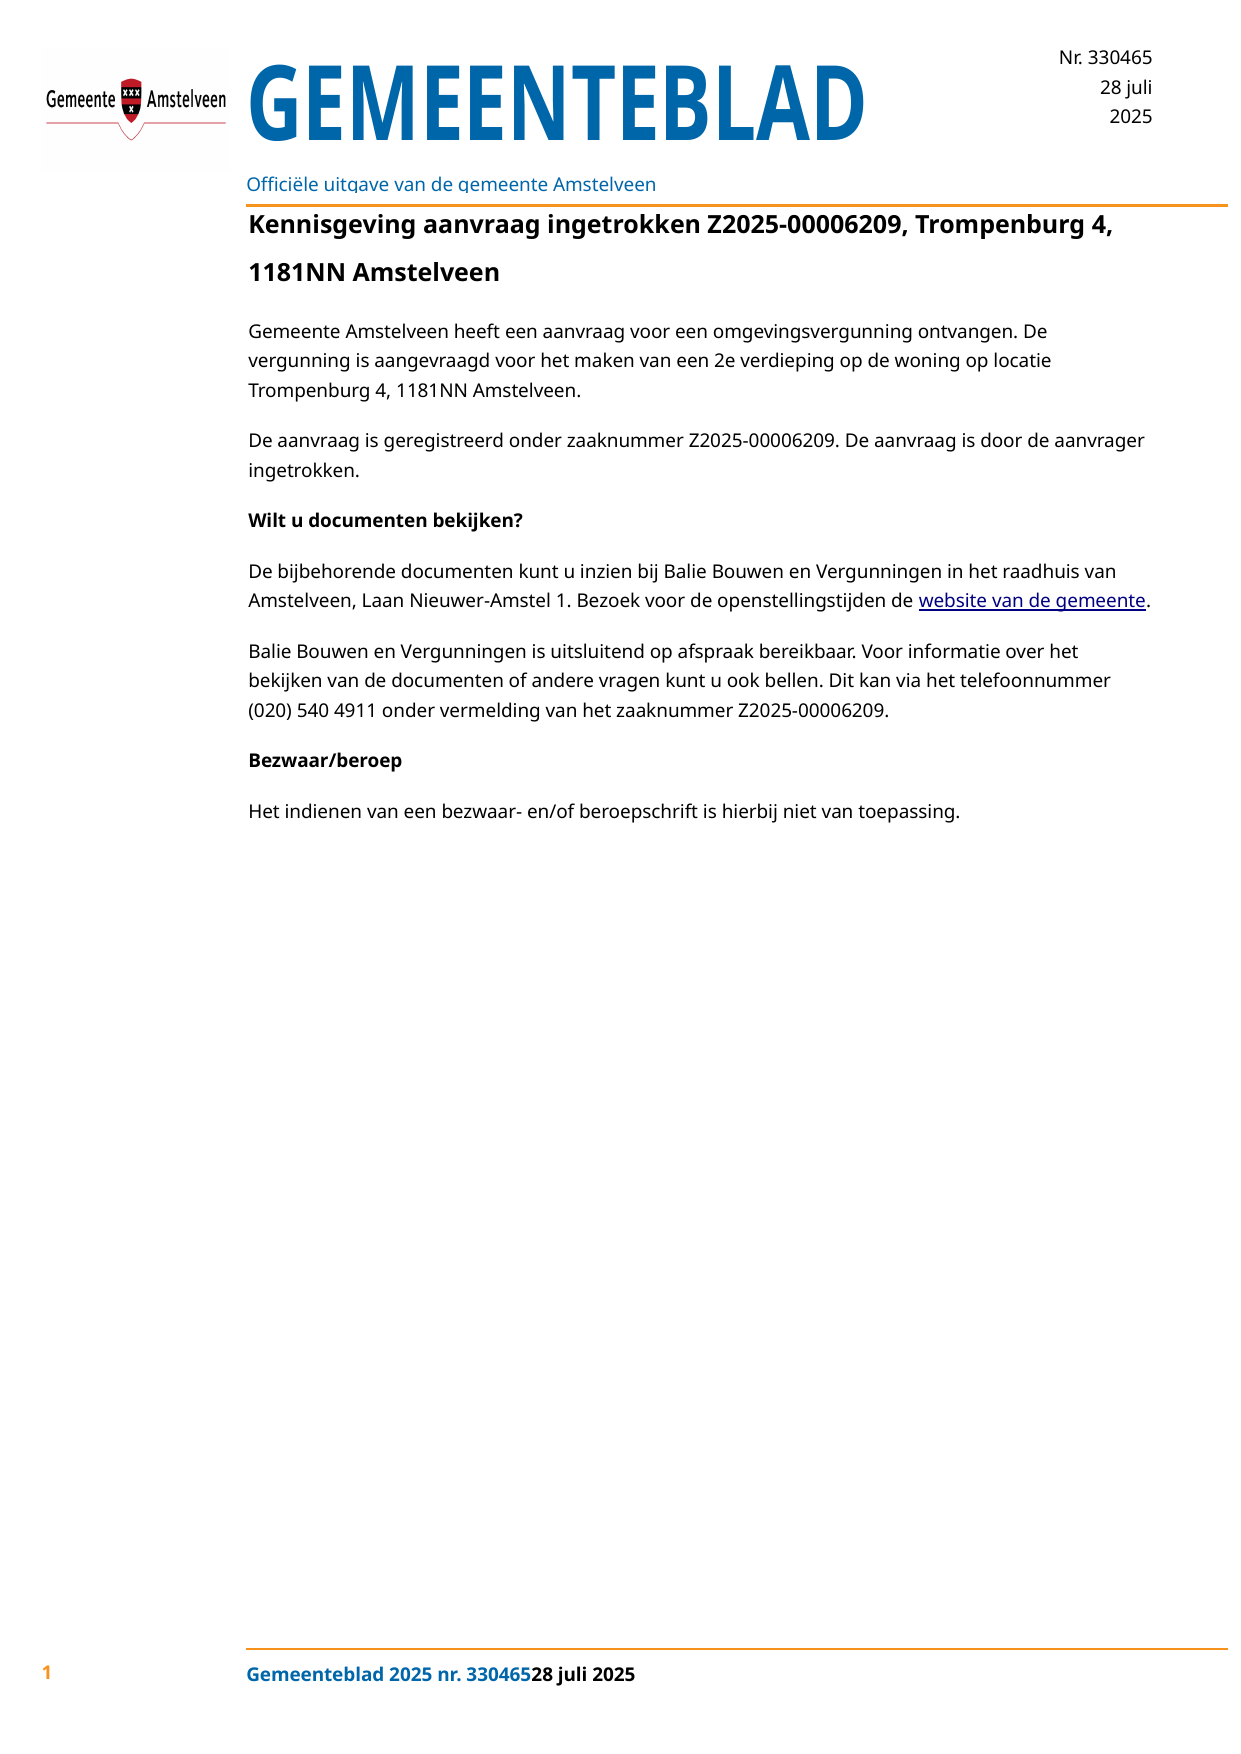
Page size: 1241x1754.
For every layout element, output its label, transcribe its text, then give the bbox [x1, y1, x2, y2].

text Gemeente Amstelveen heeft een aanvraag voor een omgevingsvergunning ontvangen. De vergunning is aangevraagd voor het maken van een 2e verdieping op de woning op locatie Trompenburg 4, 1181NN Amstelveen. [248, 318, 1152, 403]
picture [41, 47, 231, 172]
text Wilt u documenten bekijken? [248, 507, 1152, 533]
text De bijbehorende documenten kunt u inzien bij Balie Bouwen en Vergunningen in het raadhuis van Amstelveen, Laan Nieuwer-Amstel 1. Bezoek voor de openstellingstijden de website van de gemeente. [248, 558, 1152, 613]
text Kennisgeving aanvraag ingetrokken Z2025-00006209, Trompenburg 4, 1181NN Amstelveen [248, 207, 1152, 288]
text Balie Bouwen en Vergunningen is uitsluitend op afspraak bereikbaar. Voor informatie over het bekijken van de documenten of andere vragen kunt u ook bellen. Dit kan via het telefoonnummer (020) 540 4911 onder vermelding van het zaaknummer Z2025-00006209. [248, 638, 1152, 723]
text De aanvraag is geregistreerd onder zaaknummer Z2025-00006209. De aanvraag is door de aanvrager ingetrokken. [248, 427, 1152, 483]
text Bezwaar/beroep [248, 747, 1152, 773]
text Het indienen van een bezwaar- en/of beroepschrift is hierbij niet van toepassing. [248, 798, 1152, 824]
